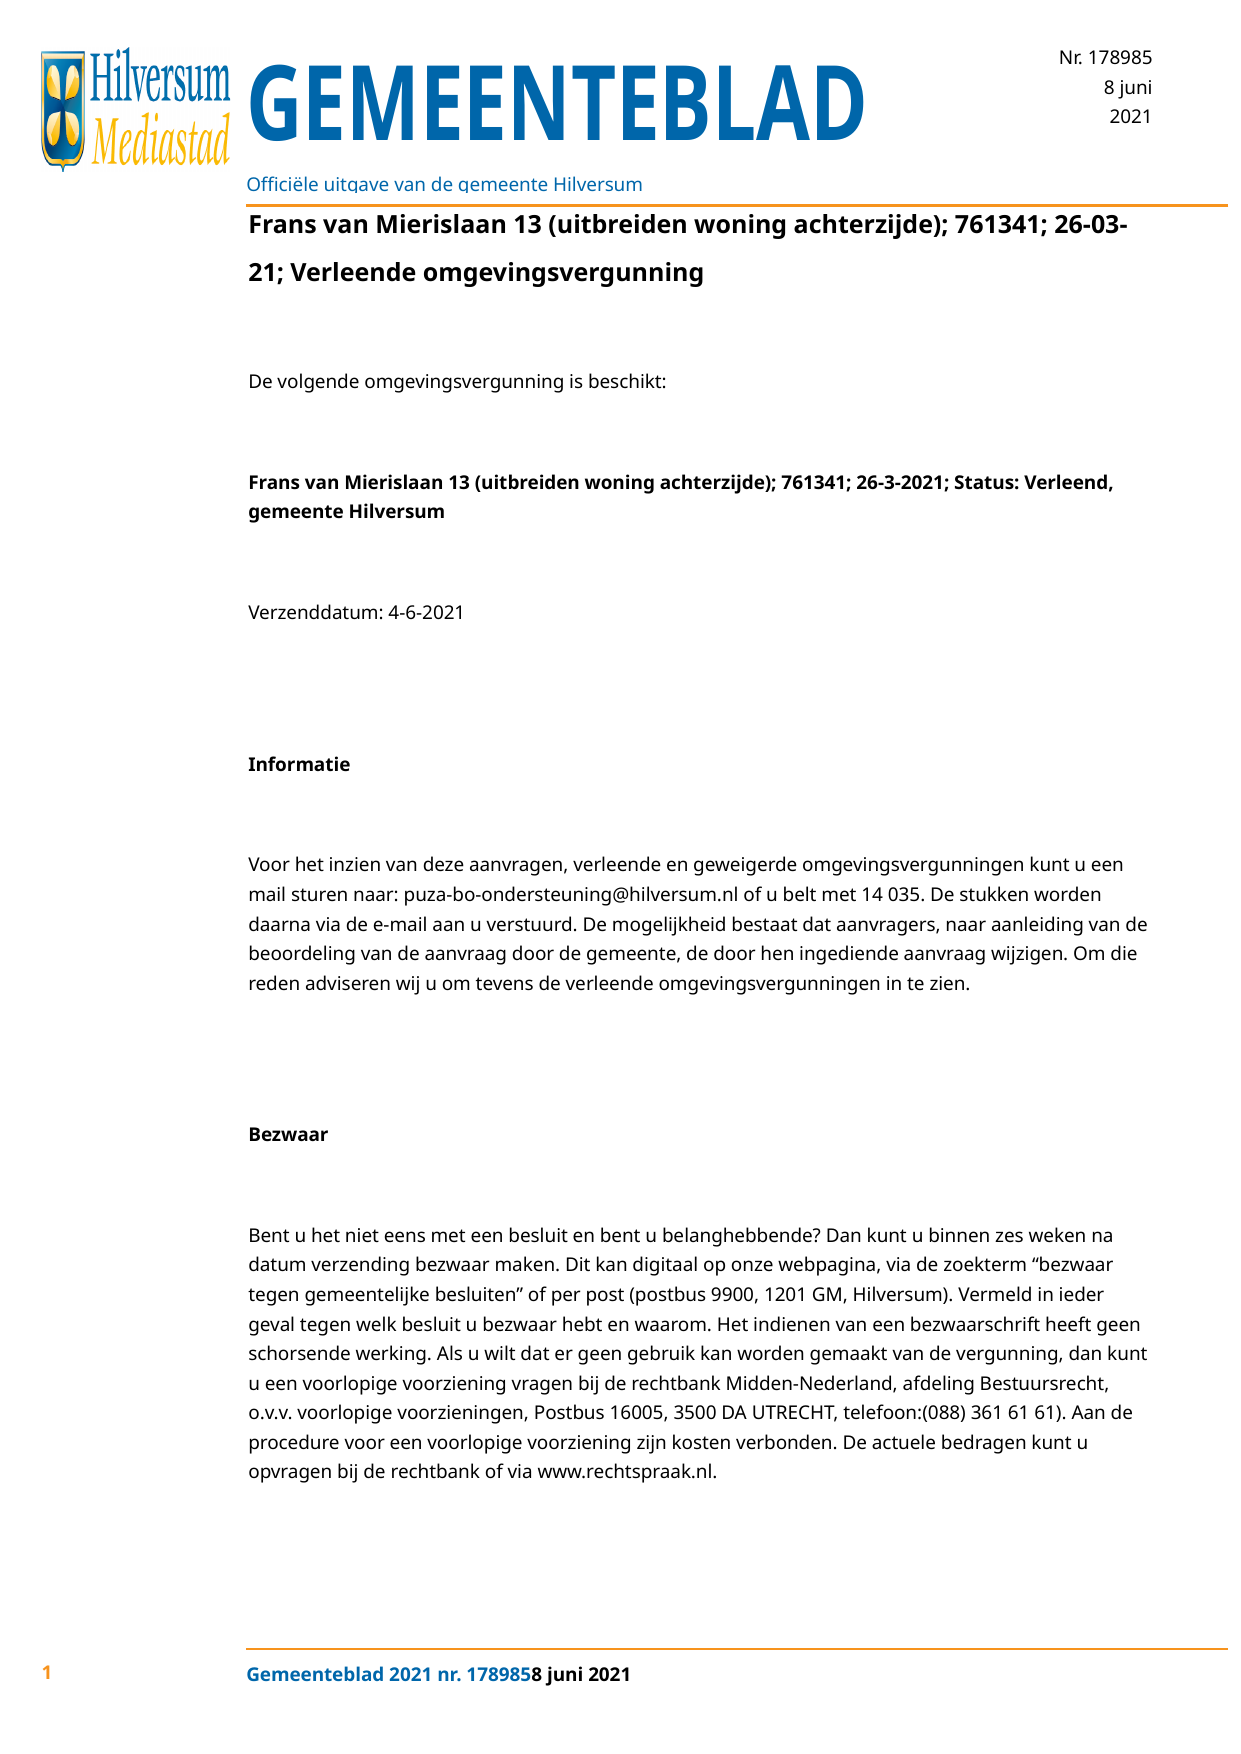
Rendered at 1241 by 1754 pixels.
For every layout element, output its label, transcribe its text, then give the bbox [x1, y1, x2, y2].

text Voor het inzien van deze aanvragen, verleende en geweigerde omgevingsvergunningen kunt u een mail sturen naar: puza-bo-ondersteuning@hilversum.nl of u belt met 14 035. De stukken worden daarna via de e-mail aan u verstuurd. De mogelijkheid bestaat dat aanvragers, naar aanleiding van de beoordeling van de aanvraag door de gemeente, de door hen ingediende aanvraag wijzigen. Om die reden adviseren wij u om tevens de verleende omgevingsvergunningen in te zien. [248, 852, 1152, 996]
text Bezwaar [248, 1121, 1152, 1147]
text Verzenddatum: 4-6-2021 [248, 599, 1152, 625]
text Frans van Mierislaan 13 (uitbreiden woning achterzijde); 761341; 26-3-2021; Status: Verleend, gemeente Hilversum [248, 469, 1152, 524]
picture [41, 47, 231, 172]
text Frans van Mierislaan 13 (uitbreiden woning achterzijde); 761341; 26-03-21; Verleende omgevingsvergunning [248, 207, 1152, 288]
text De volgende omgevingsvergunning is beschikt: [248, 368, 1152, 394]
text Bent u het niet eens met een besluit en bent u belanghebbende? Dan kunt u binnen zes weken na datum verzending bezwaar maken. Dit kan digitaal op onze webpagina, via de zoekterm “bezwaar tegen gemeentelijke besluiten” of per post (postbus 9900, 1201 GM, Hilversum). Vermeld in ieder geval tegen welk besluit u bezwaar hebt en waarom. Het indienen van een bezwaarschrift heeft geen schorsende werking. Als u wilt dat er geen gebruik kan worden gemaakt van de vergunning, dan kunt u een voorlopige voorziening vragen bij de rechtbank Midden-Nederland, afdeling Bestuursrecht, o.v.v. voorlopige voorzieningen, Postbus 16005, 3500 DA UTRECHT, telefoon:(088) 361 61 61). Aan de procedure voor een voorlopige voorziening zijn kosten verbonden. De actuele bedragen kunt u opvragen bij de rechtbank of via www.rechtspraak.nl. [248, 1222, 1152, 1484]
text Informatie [248, 751, 1152, 777]
